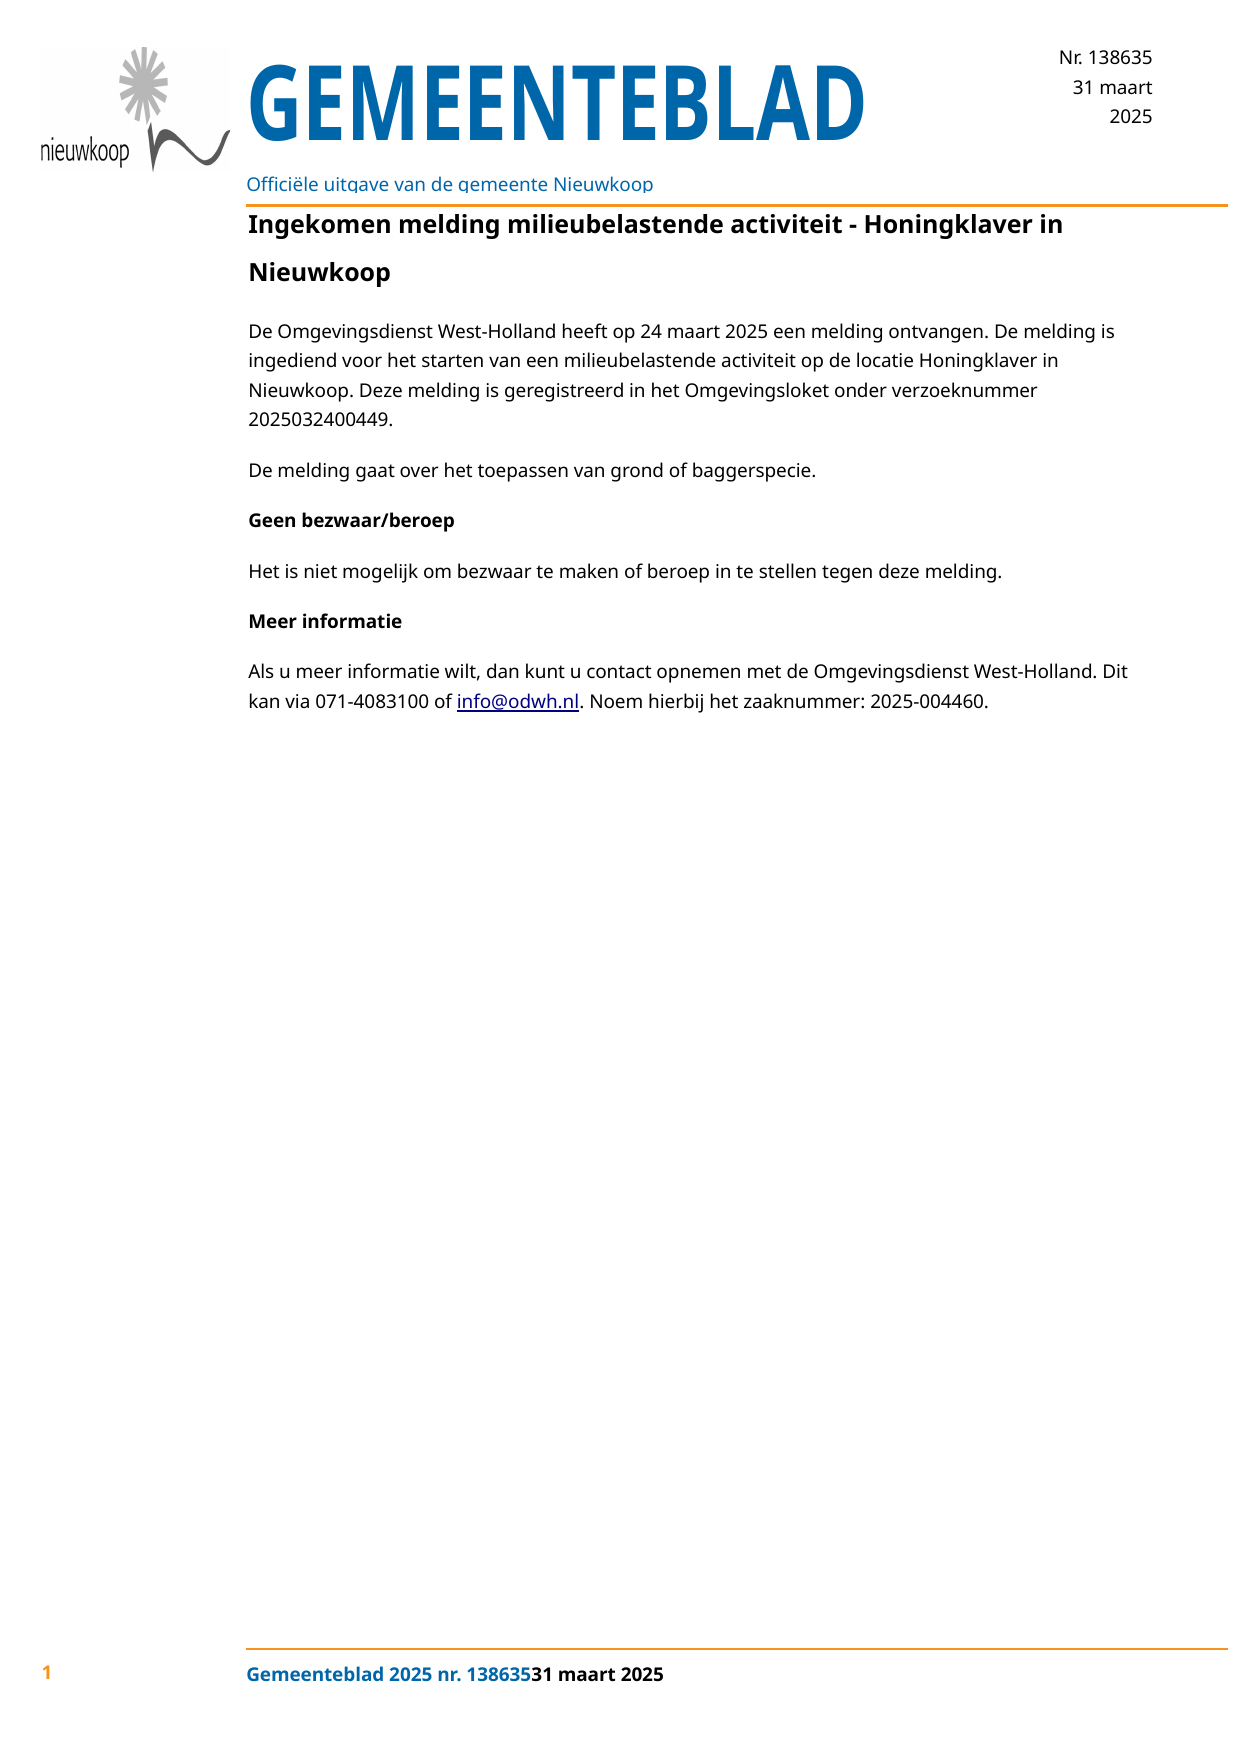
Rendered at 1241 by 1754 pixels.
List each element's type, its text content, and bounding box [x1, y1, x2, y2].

text De Omgevingsdienst West-Holland heeft op 24 maart 2025 een melding ontvangen. De melding is ingediend voor het starten van een milieubelastende activiteit op de locatie Honingklaver in Nieuwkoop. Deze melding is geregistreerd in het Omgevingsloket onder verzoeknummer 2025032400449. [248, 318, 1152, 432]
text Geen bezwaar/beroep [248, 507, 1152, 533]
text Meer informatie [248, 608, 1152, 634]
text Ingekomen melding milieubelastende activiteit - Honingklaver in Nieuwkoop [248, 207, 1152, 288]
text Het is niet mogelijk om bezwaar te maken of beroep in te stellen tegen deze melding. [248, 558, 1152, 584]
text De melding gaat over het toepassen van grond of baggerspecie. [248, 457, 1152, 483]
text Als u meer informatie wilt, dan kunt u contact opnemen met de Omgevingsdienst West-Holland. Dit kan via 071-4083100 of info@odwh.nl. Noem hierbij het zaaknummer: 2025-004460. [248, 659, 1152, 714]
picture [41, 47, 231, 172]
